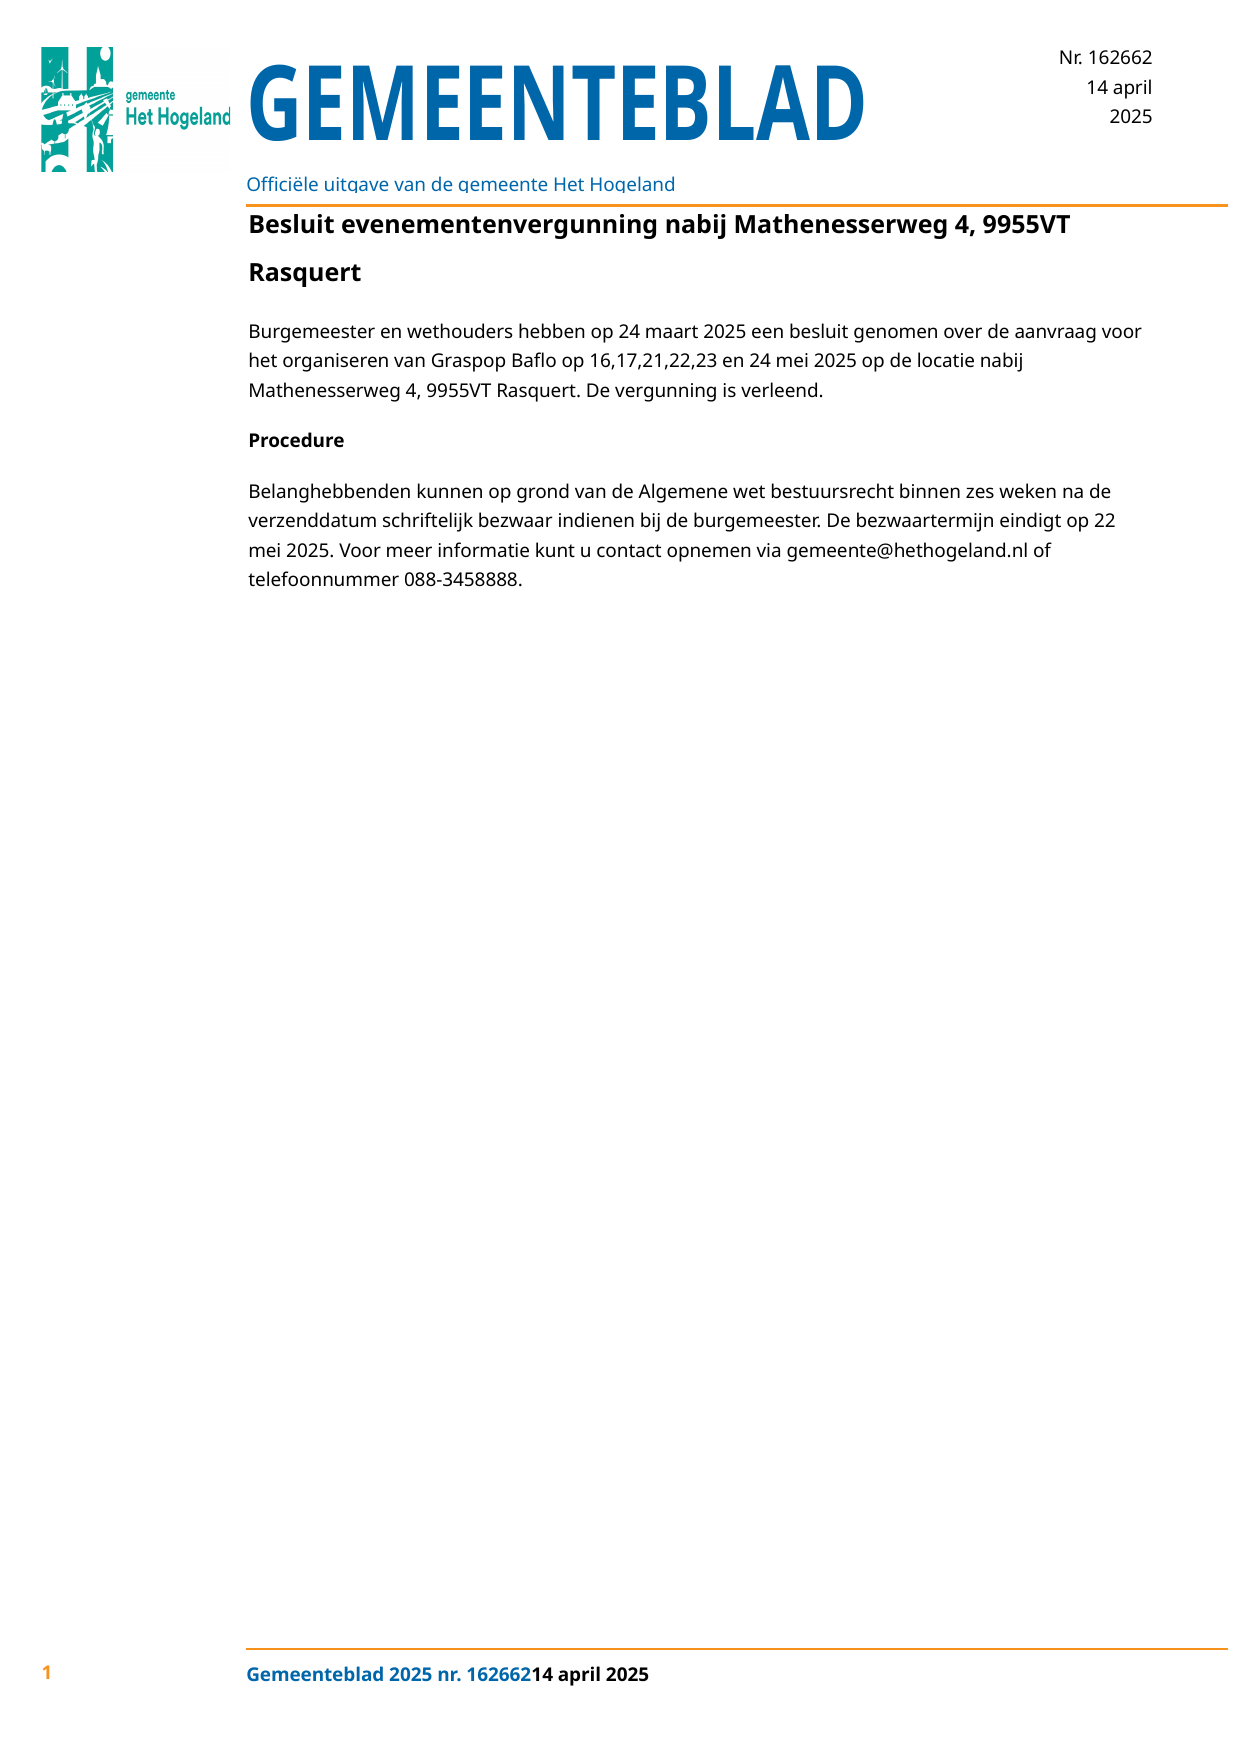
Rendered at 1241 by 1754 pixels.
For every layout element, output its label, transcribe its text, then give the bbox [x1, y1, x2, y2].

text Besluit evenementenvergunning nabij Mathenesserweg 4, 9955VT Rasquert [248, 207, 1152, 288]
picture [41, 47, 231, 172]
text Belanghebbenden kunnen op grond van de Algemene wet bestuursrecht binnen zes weken na de verzenddatum schriftelijk bezwaar indienen bij de burgemeester. De bezwaartermijn eindigt op 22 mei 2025. Voor meer informatie kunt u contact opnemen via gemeente@hethogeland.nl of telefoonnummer 088-3458888. [248, 478, 1152, 592]
text Procedure [248, 427, 1152, 453]
text Burgemeester en wethouders hebben op 24 maart 2025 een besluit genomen over de aanvraag voor het organiseren van Graspop Baflo op 16,17,21,22,23 en 24 mei 2025 op de locatie nabij Mathenesserweg 4, 9955VT Rasquert. De vergunning is verleend. [248, 318, 1152, 403]
